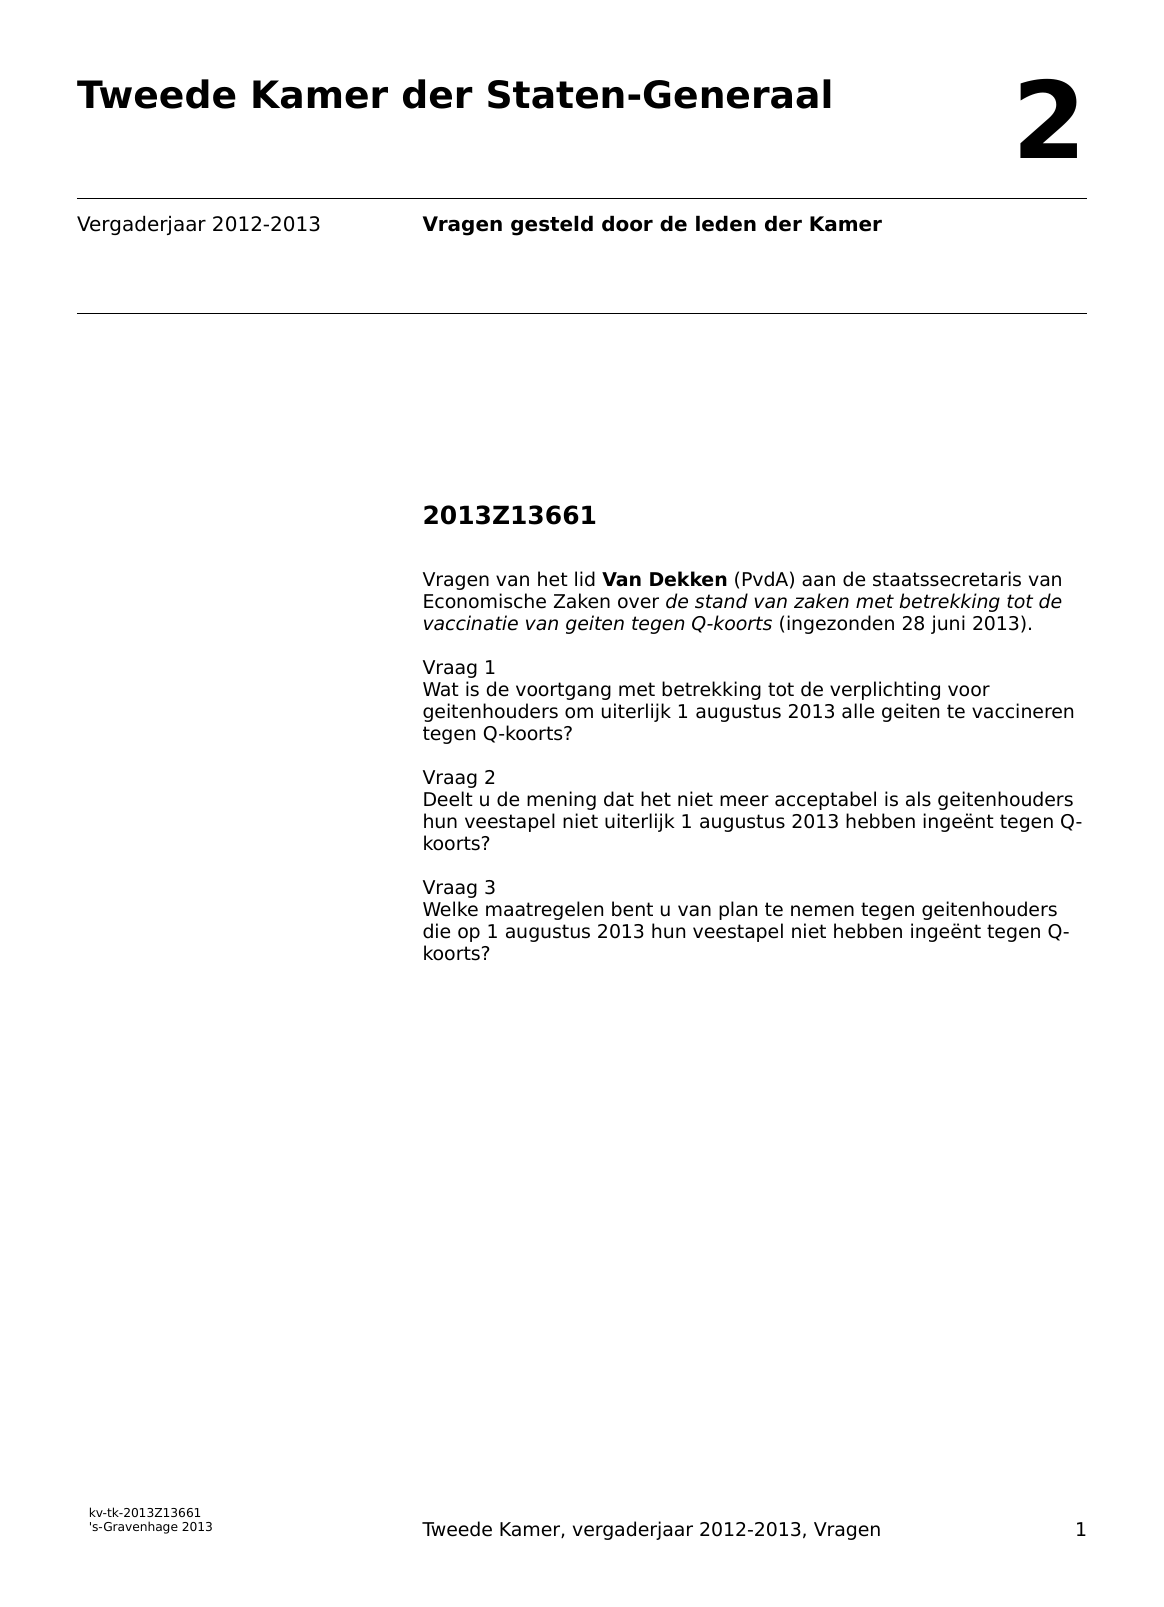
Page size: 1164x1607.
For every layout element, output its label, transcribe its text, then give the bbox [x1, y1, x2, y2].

text Vraag 1 [422, 657, 1087, 679]
text Vraag 2 [422, 767, 1087, 789]
text Deelt u de mening dat het niet meer acceptabel is als geitenhouders hun veestapel niet uiterlijk 1 augustus 2013 hebben ingeënt tegen Q-koorts? [422, 789, 1087, 855]
table_header 2 [886, 59, 1087, 198]
text Wat is de voortgang met betrekking tot de verplichting voor geitenhouders om uiterlijk 1 augustus 2013 alle geiten te vaccineren tegen Q-koorts? [422, 679, 1087, 745]
text Vragen van het lid Van Dekken (PvdA) aan de staatssecretaris van Economische Zaken over de stand van zaken met betrekking tot de vaccinatie van geiten tegen Q-koorts (ingezonden 28 juni 2013). [422, 569, 1087, 635]
table_cell Vergaderjaar 2012-2013 [77, 199, 422, 313]
text kv-tk-2013Z13661 [88, 1506, 323, 1520]
text 2013Z13661 [422, 501, 1087, 531]
table_header Tweede Kamer der Staten-Generaal [77, 59, 886, 198]
text Welke maatregelen bent u van plan te nemen tegen geitenhouders die op 1 augustus 2013 hun veestapel niet hebben ingeënt tegen Q-koorts? [422, 899, 1087, 965]
table_cell Vragen gesteld door de leden der Kamer [422, 199, 1087, 313]
text Vraag 3 [422, 877, 1087, 899]
text 's-Gravenhage 2013 [88, 1520, 323, 1534]
